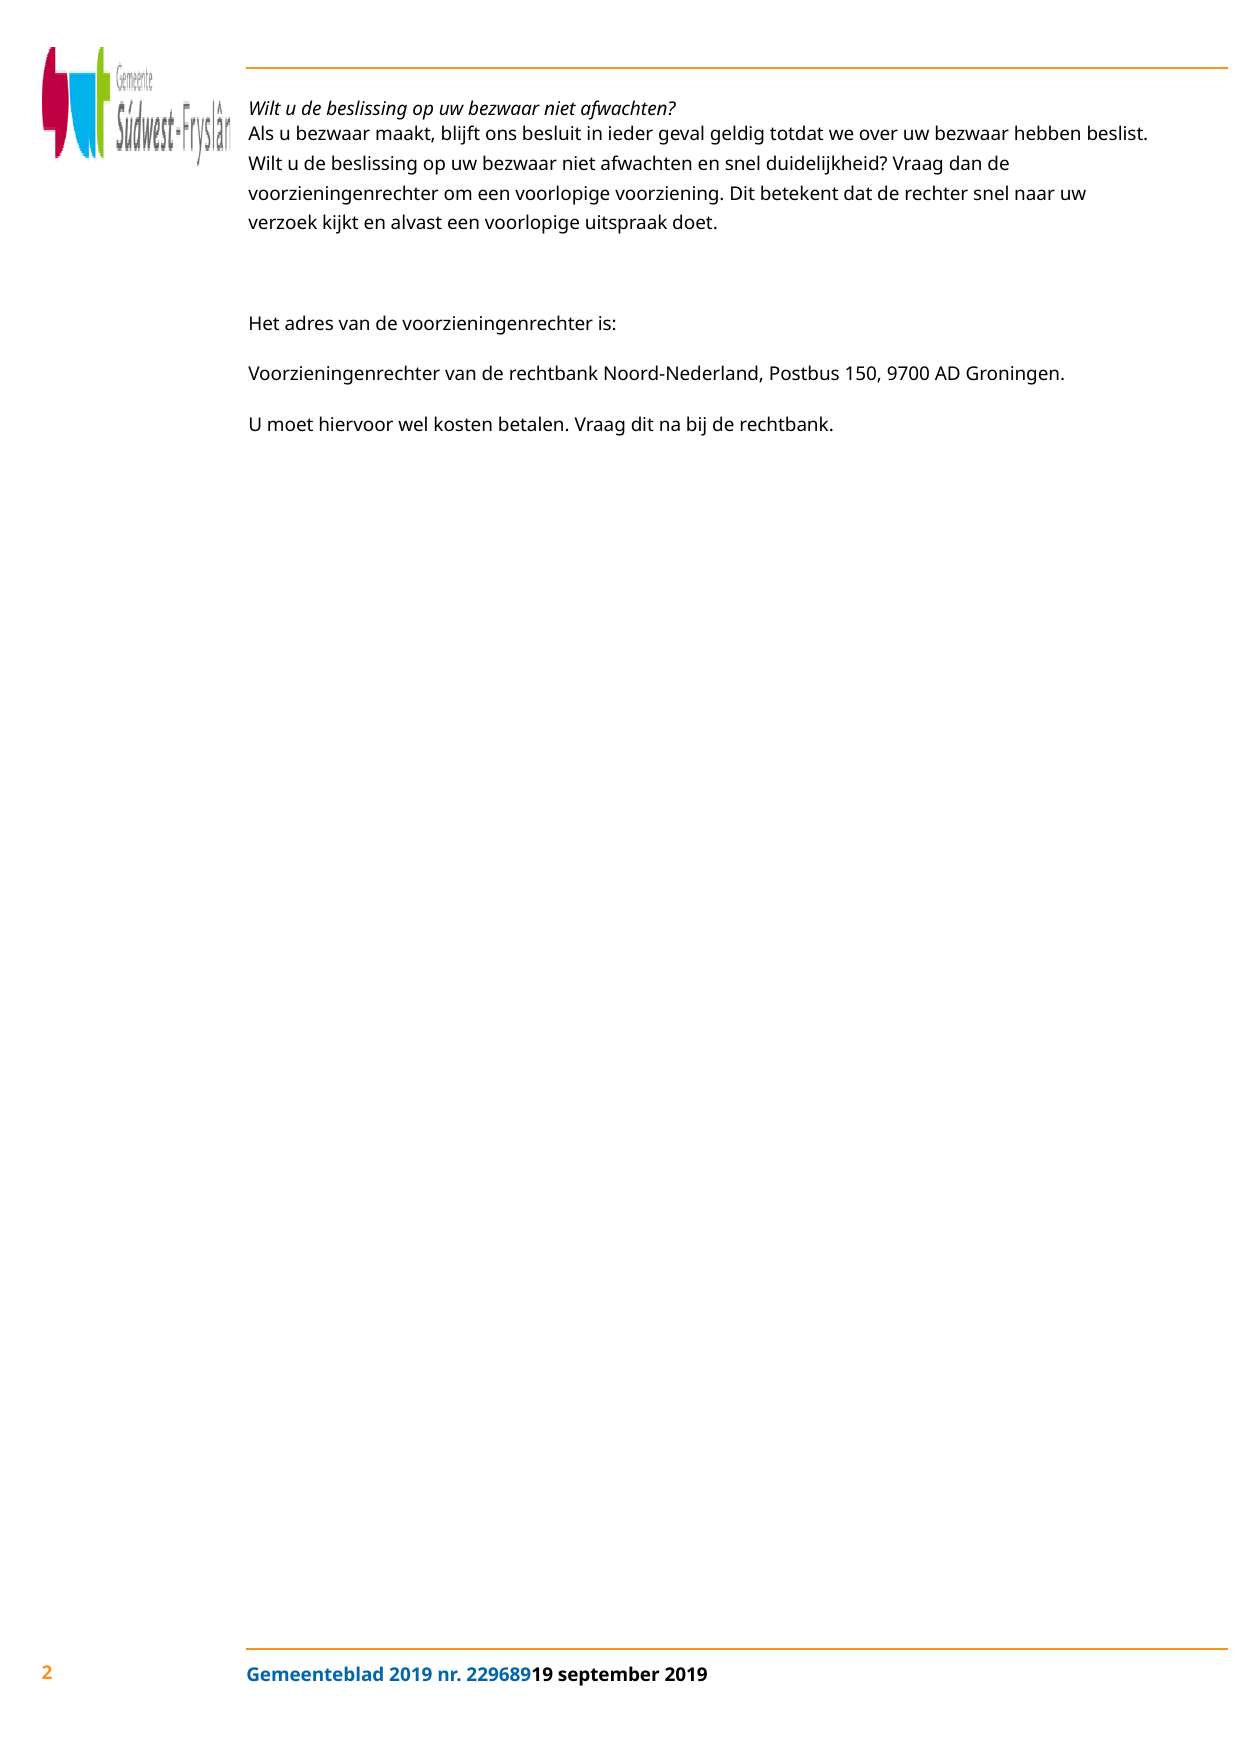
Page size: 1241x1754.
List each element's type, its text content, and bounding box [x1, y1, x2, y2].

text Voorzieningenrechter van de rechtbank Noord-Nederland, Postbus 150, 9700 AD Groningen. [248, 361, 1152, 386]
text Wilt u de beslissing op uw bezwaar niet afwachten? [248, 95, 1152, 121]
text Als u bezwaar maakt, blijft ons besluit in ieder geval geldig totdat we over uw bezwaar hebben beslist. Wilt u de beslissing op uw bezwaar niet afwachten en snel duidelijkheid? Vraag dan de voorzieningenrechter om een voorlopige voorziening. Dit betekent dat de rechter snel naar uw verzoek kijkt en alvast een voorlopige uitspraak doet. [248, 121, 1152, 235]
text U moet hiervoor wel kosten betalen. Vraag dit na bij de rechtbank. [248, 411, 1152, 437]
text Het adres van de voorzieningenrechter is: [248, 310, 1152, 336]
picture [41, 47, 231, 172]
